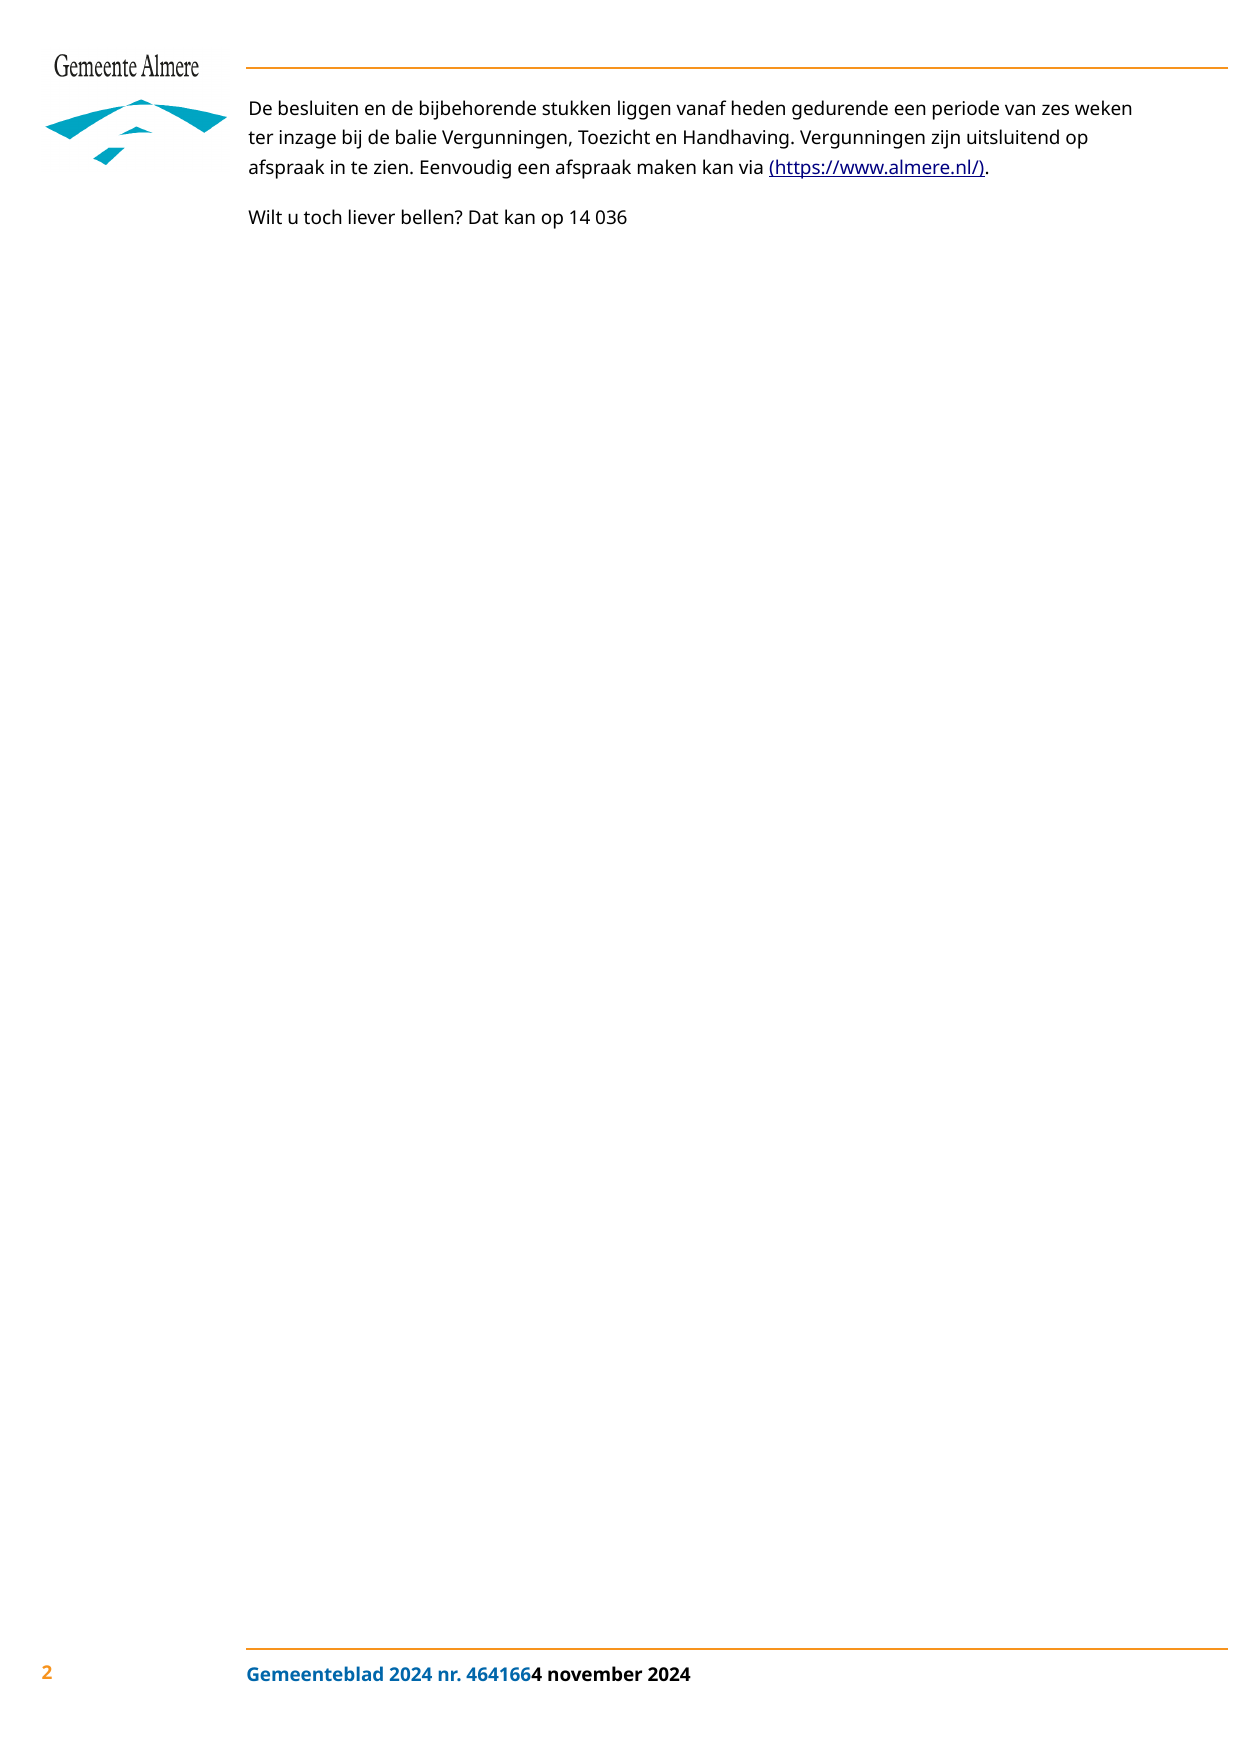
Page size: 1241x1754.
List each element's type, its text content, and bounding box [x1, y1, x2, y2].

picture [41, 47, 231, 172]
text Wilt u toch liever bellen? Dat kan op 14 036 [248, 204, 1152, 230]
text De besluiten en de bijbehorende stukken liggen vanaf heden gedurende een periode van zes weken ter inzage bij de balie Vergunningen, Toezicht en Handhaving. Vergunningen zijn uitsluitend op afspraak in te zien. Eenvoudig een afspraak maken kan via (https://www.almere.nl/). [248, 95, 1152, 180]
